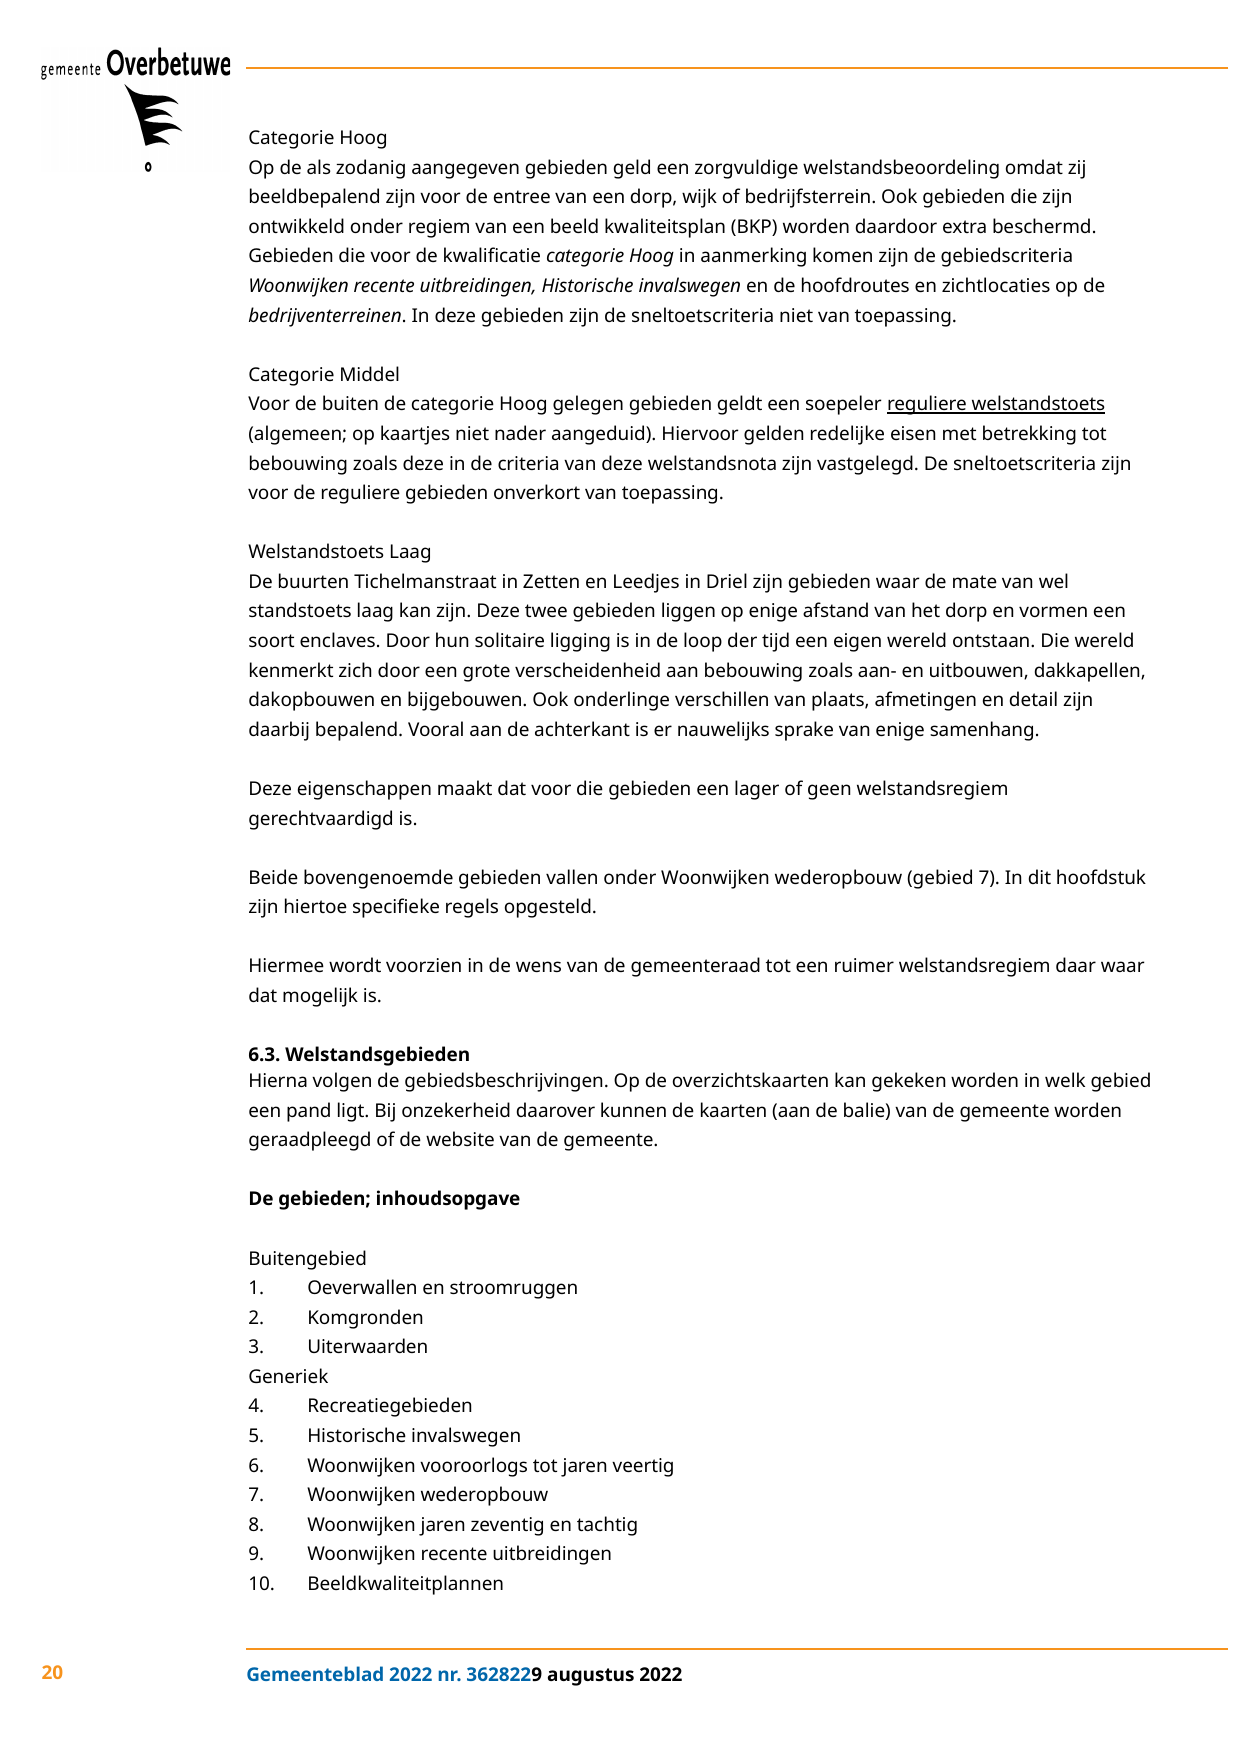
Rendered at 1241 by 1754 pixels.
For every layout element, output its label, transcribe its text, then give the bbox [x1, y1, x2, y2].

text Op de als zodanig aangegeven gebieden geld een zorgvuldige welstandsbeoordeling omdat zij beeldbepalend zijn voor de entree van een dorp, wijk of bedrijfsterrein. Ook gebieden die zijn ontwikkeld onder regiem van een beeld kwaliteitsplan (BKP) worden daardoor extra beschermd. Gebieden die voor de kwalificatie categorie Hoog in aanmerking komen zijn de gebiedscriteria Woonwijken recente uitbreidingen, Historische invalswegen en de hoofdroutes en zichtlocaties op de bedrijventerreinen. In deze gebieden zijn de sneltoetscriteria niet van toepassing. [248, 154, 1152, 328]
text Welstandstoets Laag [248, 538, 1152, 564]
text Categorie Hoog [248, 124, 1152, 150]
text Beide bovengenoemde gebieden vallen onder Woonwijken wederopbouw (gebied 7). In dit hoofdstuk zijn hiertoe specifieke regels opgesteld. [248, 864, 1152, 919]
text De buurten Tichelmanstraat in Zetten en Leedjes in Driel zijn gebieden waar de mate van wel­ standstoets laag kan zijn. Deze twee gebieden liggen op enige afstand van het dorp en vormen een soort enclaves. Door hun solitaire ligging is in de loop der tijd een eigen wereld ontstaan. Die wereld kenmerkt zich door een grote verscheidenheid aan bebouwing zoals aan- en uitbouwen, dakkapellen, dakopbouwen en bijgebouwen. Ook onderlinge verschillen van plaats, afmetingen en detail zijn daarbij bepalend. Vooral aan de achterkant is er nauwelijks sprake van enige samenhang. [248, 568, 1152, 742]
list Beeldkwaliteitplannen [248, 1570, 1152, 1596]
text Categorie Middel [248, 361, 1152, 387]
text Hierna volgen de gebiedsbeschrijvingen. Op de overzichtskaarten kan gekeken worden in welk gebied een pand ligt. Bij onzekerheid daarover kunnen de kaarten (aan de balie) van de gemeente worden geraadpleegd of de website van de gemeente. [248, 1067, 1152, 1152]
text Deze eigenschappen maakt dat voor die gebieden een lager of geen welstandsregiem gerechtvaardigd is. [248, 775, 1152, 831]
list Oeverwallen en stroomruggen [248, 1274, 1152, 1300]
text Voor de buiten de categorie Hoog gelegen gebieden geldt een soepeler reguliere welstandstoets (algemeen; op kaartjes niet nader aangeduid). Hiervoor gelden redelijke eisen met betrekking tot bebouwing zoals deze in de criteria van deze welstandsnota zijn vastgelegd. De sneltoetscriteria zijn voor de reguliere gebieden onverkort van toepassing. [248, 391, 1152, 505]
text 6.3. Welstandsgebieden [248, 1041, 1152, 1067]
picture [41, 47, 231, 172]
text Hiermee wordt voorzien in de wens van de gemeenteraad tot een ruimer welstandsregiem daar waar dat mogelijk is. [248, 953, 1152, 1008]
text De gebieden; inhoudsopgave [248, 1186, 1152, 1211]
list Woonwijken jaren zeventig en tachtig [248, 1511, 1152, 1537]
list Woonwijken wederopbouw [248, 1481, 1152, 1507]
text Generiek [248, 1363, 1152, 1389]
list Woonwijken vooroorlogs tot jaren veertig [248, 1452, 1152, 1477]
list Historische invalswegen [248, 1422, 1152, 1448]
list Woonwijken recente uitbreidingen [248, 1541, 1152, 1566]
list Uiterwaarden [248, 1333, 1152, 1359]
list Recreatiegebieden [248, 1393, 1152, 1418]
list Komgronden [248, 1304, 1152, 1329]
text Buitengebied [248, 1245, 1152, 1270]
